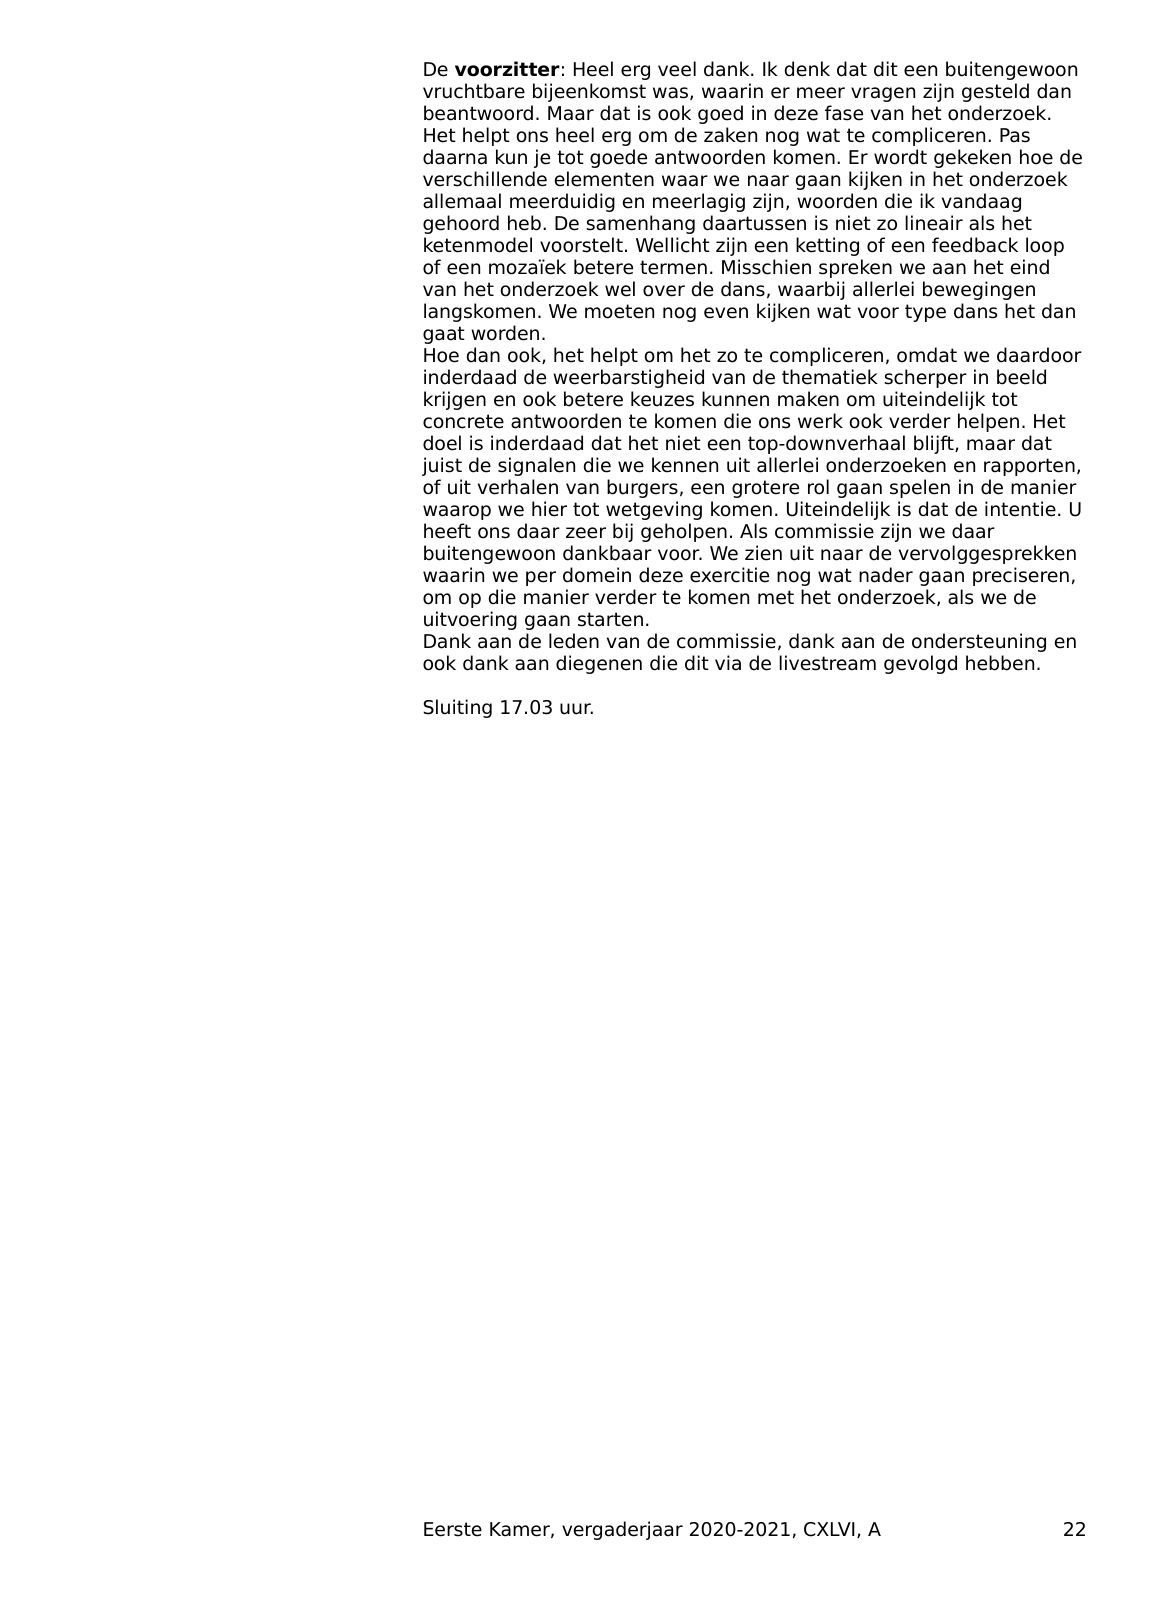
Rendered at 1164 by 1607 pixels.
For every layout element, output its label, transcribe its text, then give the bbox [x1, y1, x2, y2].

text Hoe dan ook, het helpt om het zo te compliceren, omdat we daardoor inderdaad de weerbarstigheid van de thematiek scherper in beeld krijgen en ook betere keuzes kunnen maken om uiteindelijk tot concrete antwoorden te komen die ons werk ook verder helpen. Het doel is inderdaad dat het niet een top-downverhaal blijft, maar dat juist de signalen die we kennen uit allerlei onderzoeken en rapporten, of uit verhalen van burgers, een grotere rol gaan spelen in de manier waarop we hier tot wetgeving komen. Uiteindelijk is dat de intentie. U heeft ons daar zeer bij geholpen. Als commissie zijn we daar buitengewoon dankbaar voor. We zien uit naar de vervolggesprekken waarin we per domein deze exercitie nog wat nader gaan preciseren, om op die manier verder te komen met het onderzoek, als we de uitvoering gaan starten. [422, 345, 1087, 631]
text Sluiting 17.03 uur. [422, 697, 1087, 719]
text Dank aan de leden van de commissie, dank aan de ondersteuning en ook dank aan diegenen die dit via de livestream gevolgd hebben. [422, 631, 1087, 674]
text De voorzitter: Heel erg veel dank. Ik denk dat dit een buitengewoon vruchtbare bijeenkomst was, waarin er meer vragen zijn gesteld dan beantwoord. Maar dat is ook goed in deze fase van het onderzoek. Het helpt ons heel erg om de zaken nog wat te compliceren. Pas daarna kun je tot goede antwoorden komen. Er wordt gekeken hoe de verschillende elementen waar we naar gaan kijken in het onderzoek allemaal meerduidig en meerlagig zijn, woorden die ik vandaag gehoord heb. De samenhang daartussen is niet zo lineair als het ketenmodel voorstelt. Wellicht zijn een ketting of een feedback loop of een mozaïek betere termen. Misschien spreken we aan het eind van het onderzoek wel over de dans, waarbij allerlei bewegingen langskomen. We moeten nog even kijken wat voor type dans het dan gaat worden. [422, 59, 1087, 345]
